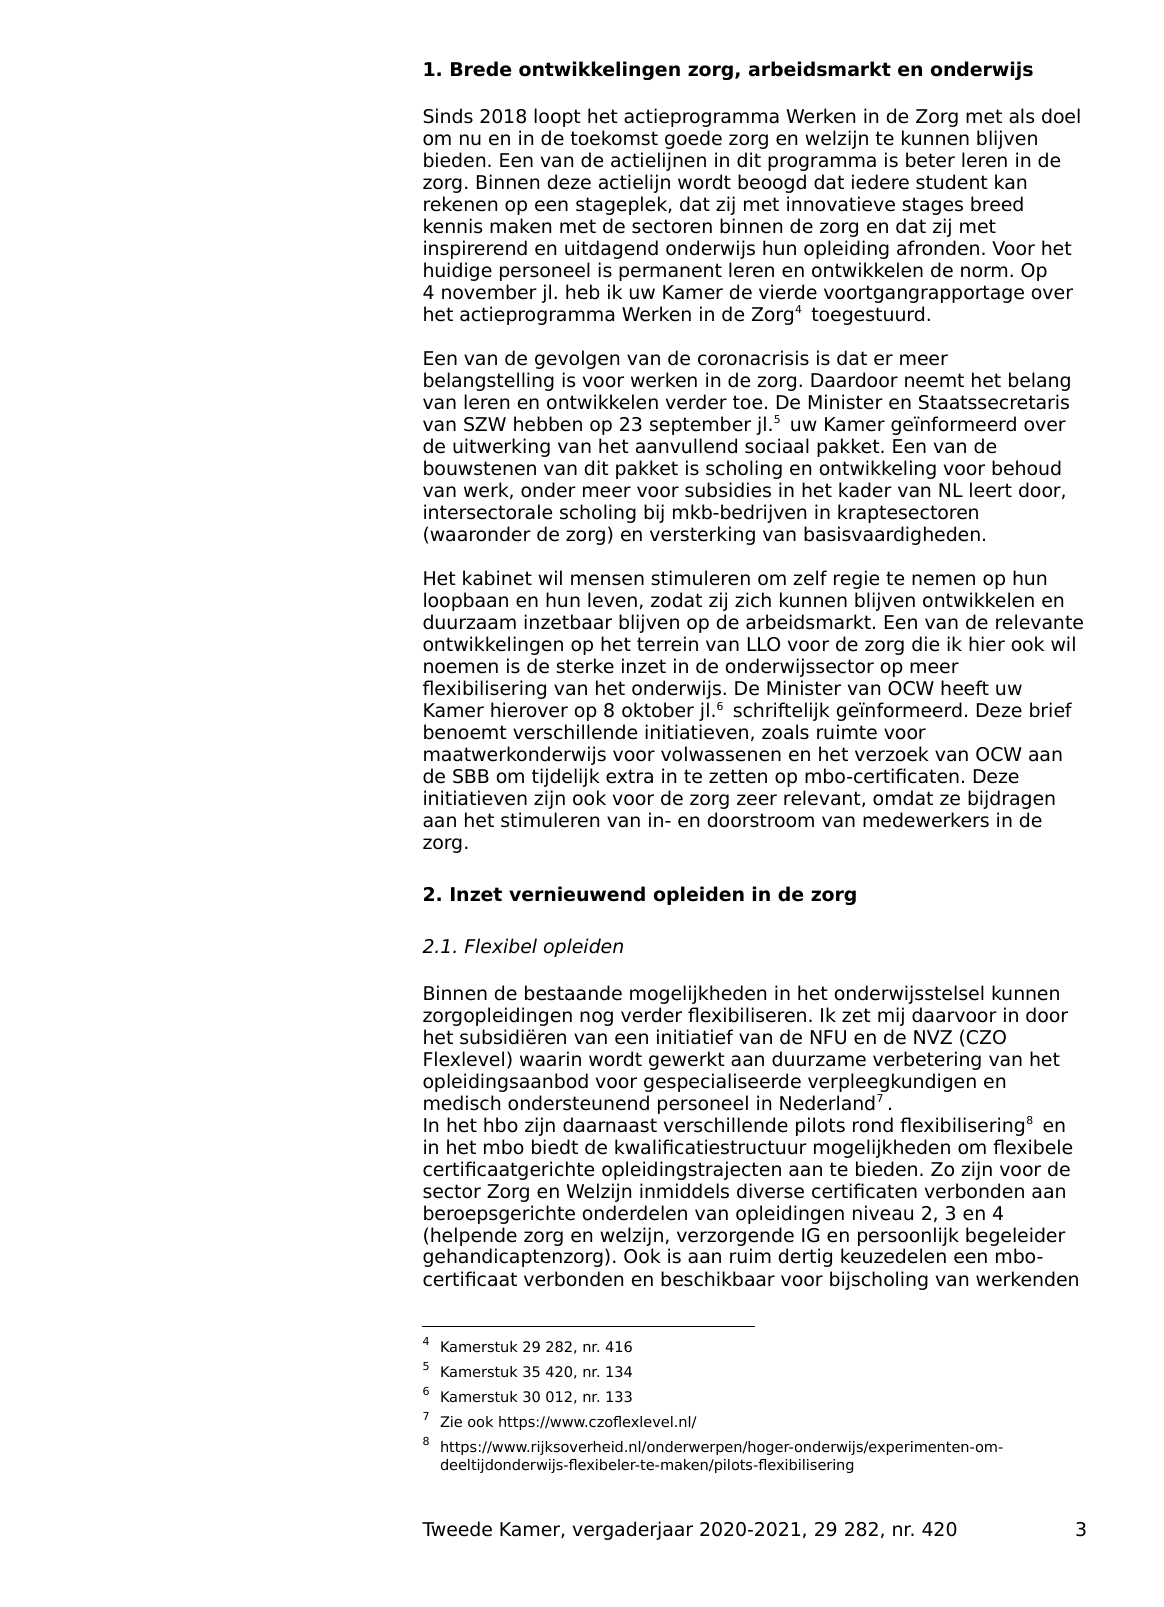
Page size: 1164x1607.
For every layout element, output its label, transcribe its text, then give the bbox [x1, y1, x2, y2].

text Kamerstuk 30 012, nr. 133 [422, 1385, 1087, 1407]
text In het hbo zijn daarnaast verschillende pilots rond flexibilisering en in het mbo biedt de kwalificatiestructuur mogelijkheden om flexibele certificaatgerichte opleidingstrajecten aan te bieden. Zo zijn voor de sector Zorg en Welzijn inmiddels diverse certificaten verbonden aan beroepsgerichte onderdelen van opleidingen niveau 2, 3 en 4 (helpende zorg en welzijn, verzorgende IG en persoonlijk begeleider gehandicaptenzorg). Ook is aan ruim dertig keuzedelen een mbo-certificaat verbonden en beschikbaar voor bijscholing van werkenden [422, 1114, 1087, 1290]
text Een van de gevolgen van de coronacrisis is dat er meer belangstelling is voor werken in de zorg. Daardoor neemt het belang van leren en ontwikkelen verder toe. De Minister en Staatssecretaris van SZW hebben op 23 september jl. uw Kamer geïnformeerd over de uitwerking van het aanvullend sociaal pakket. Een van de bouwstenen van dit pakket is scholing en ontwikkeling voor behoud van werk, onder meer voor subsidies in het kader van NL leert door, intersectorale scholing bij mkb-bedrijven in kraptesectoren (waaronder de zorg) en versterking van basisvaardigheden. [422, 348, 1087, 546]
text Kamerstuk 29 282, nr. 416 [422, 1335, 1087, 1357]
text Sinds 2018 loopt het actieprogramma Werken in de Zorg met als doel om nu en in de toekomst goede zorg en welzijn te kunnen blijven bieden. Een van de actielijnen in dit programma is beter leren in de zorg. Binnen deze actielijn wordt beoogd dat iedere student kan rekenen op een stageplek, dat zij met innovatieve stages breed kennis maken met de sectoren binnen de zorg en dat zij met inspirerend en uitdagend onderwijs hun opleiding afronden. Voor het huidige personeel is permanent leren en ontwikkelen de norm. Op 4 november jl. heb ik uw Kamer de vierde voortgangrapportage over het actieprogramma Werken in de Zorg toegestuurd. [422, 106, 1087, 326]
text Kamerstuk 35 420, nr. 134 [422, 1360, 1087, 1382]
text https://www.rijksoverheid.nl/onderwerpen/hoger-onderwijs/experimenten-om-deeltijdonderwijs-flexibeler-te-maken/pilots-flexibilisering [422, 1435, 1087, 1474]
subtitle 2.1. Flexibel opleiden [422, 936, 1087, 958]
text Het kabinet wil mensen stimuleren om zelf regie te nemen op hun loopbaan en hun leven, zodat zij zich kunnen blijven ontwikkelen en duurzaam inzetbaar blijven op de arbeidsmarkt. Een van de relevante ontwikkelingen op het terrein van LLO voor de zorg die ik hier ook wil noemen is de sterke inzet in de onderwijssector op meer flexibilisering van het onderwijs. De Minister van OCW heeft uw Kamer hierover op 8 oktober jl. schriftelijk geïnformeerd. Deze brief benoemt verschillende initiatieven, zoals ruimte voor maatwerkonderwijs voor volwassenen en het verzoek van OCW aan de SBB om tijdelijk extra in te zetten op mbo-certificaten. Deze initiatieven zijn ook voor de zorg zeer relevant, omdat ze bijdragen aan het stimuleren van in- en doorstroom van medewerkers in de zorg. [422, 568, 1087, 854]
subtitle 1. Brede ontwikkelingen zorg, arbeidsmarkt en onderwijs [422, 59, 1087, 81]
text Binnen de bestaande mogelijkheden in het onderwijsstelsel kunnen zorgopleidingen nog verder flexibiliseren. Ik zet mij daarvoor in door het subsidiëren van een initiatief van de NFU en de NVZ (CZO Flexlevel) waarin wordt gewerkt aan duurzame verbetering van het opleidingsaanbod voor gespecialiseerde verpleegkundigen en medisch ondersteunend personeel in Nederland. [422, 983, 1087, 1114]
text Zie ook https://www.czoflexlevel.nl/ [422, 1410, 1087, 1432]
subtitle 2. Inzet vernieuwend opleiden in de zorg [422, 884, 1087, 906]
